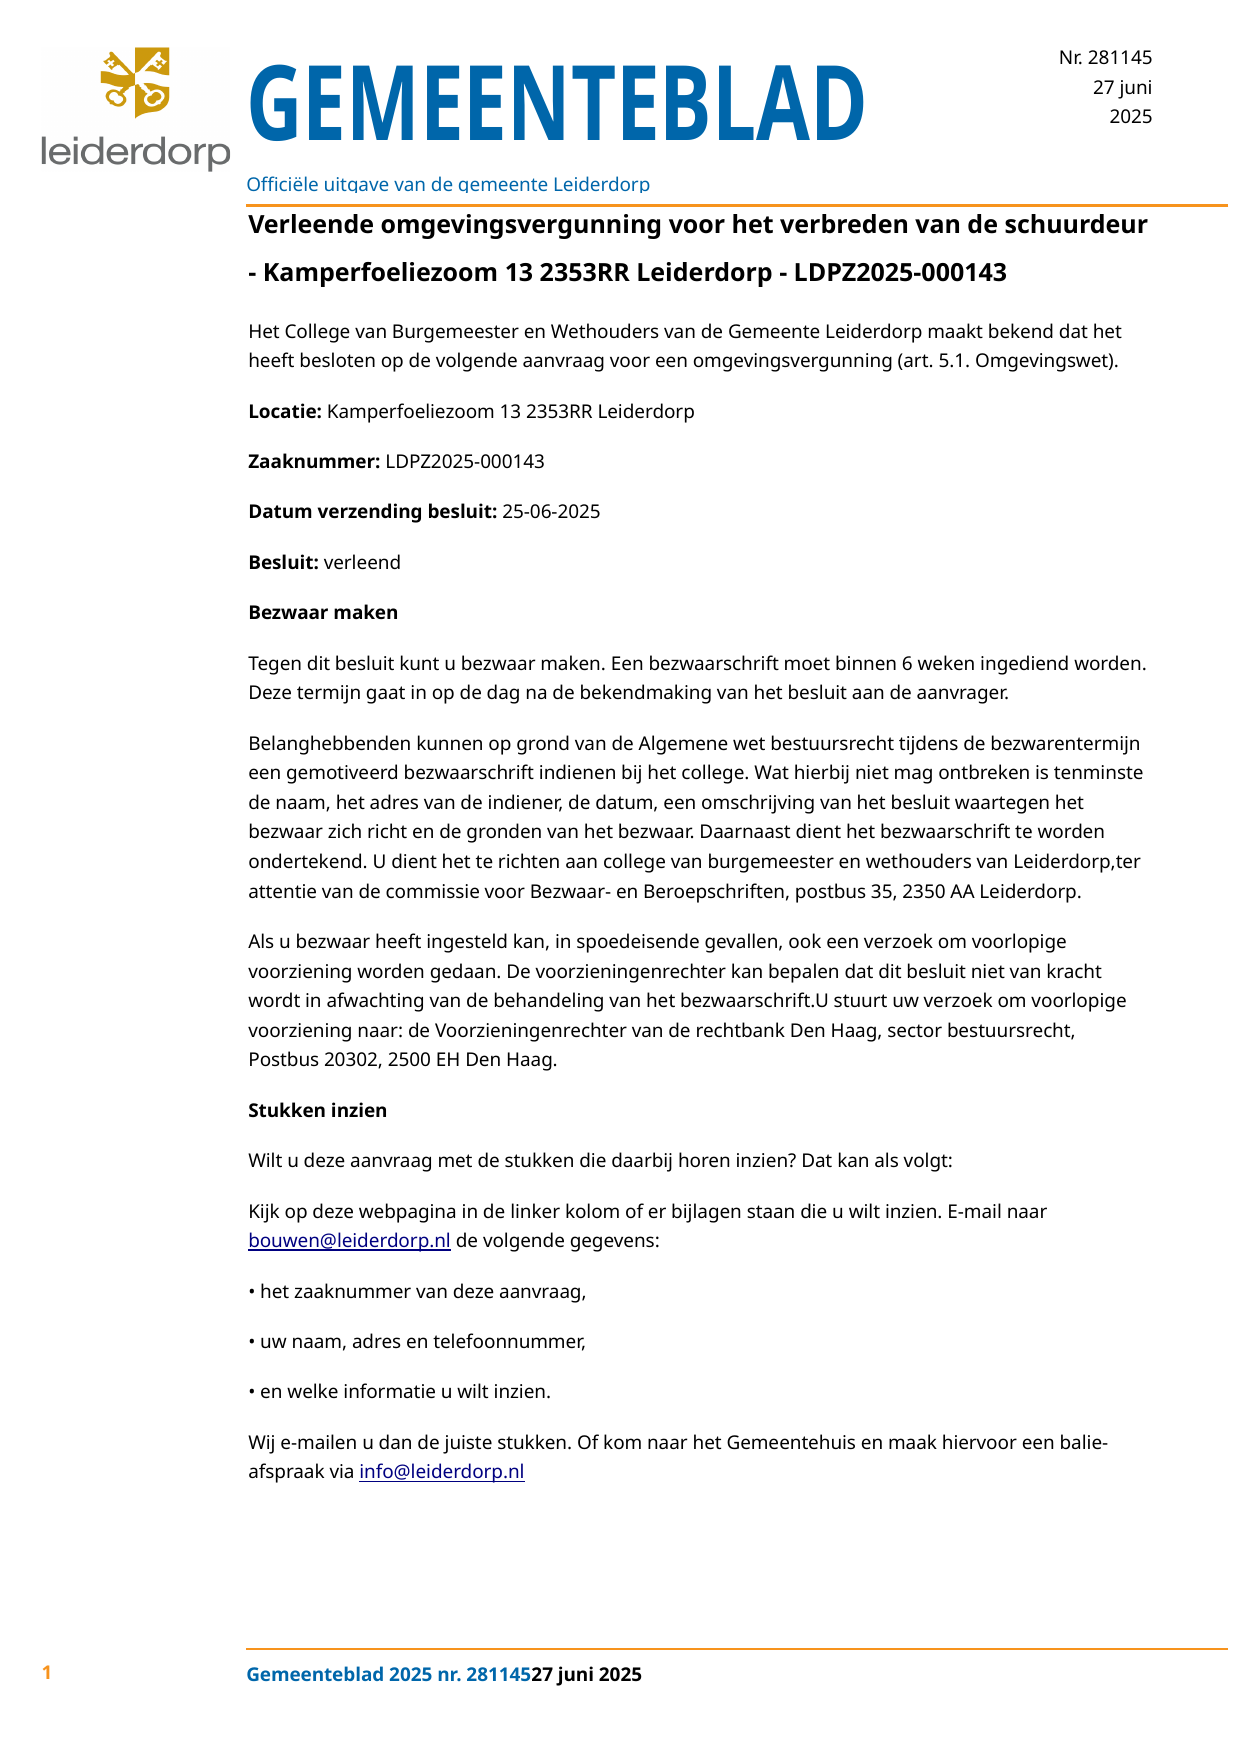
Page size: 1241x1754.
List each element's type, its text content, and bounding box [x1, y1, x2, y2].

text • het zaaknummer van deze aanvraag, [248, 1278, 1152, 1304]
text Datum verzending besluit: 25-06-2025 [248, 499, 1152, 524]
text Tegen dit besluit kunt u bezwaar maken. Een bezwaarschrift moet binnen 6 weken ingediend worden. Deze termijn gaat in op de dag na de bekendmaking van het besluit aan de aanvrager. [248, 650, 1152, 705]
text Zaaknummer: LDPZ2025-000143 [248, 448, 1152, 474]
text Wij e-mailen u dan de juiste stukken. Of kom naar het Gemeentehuis en maak hiervoor een balie-afspraak via info@leiderdorp.nl [248, 1429, 1152, 1484]
text Locatie: Kamperfoeliezoom 13 2353RR Leiderdorp [248, 398, 1152, 424]
text Wilt u deze aanvraag met de stukken die daarbij horen inzien? Dat kan als volgt: [248, 1147, 1152, 1173]
text Verleende omgevingsvergunning voor het verbreden van de schuurdeur - Kamperfoeliezoom 13 2353RR Leiderdorp - LDPZ2025-000143 [248, 207, 1152, 288]
text Kijk op deze webpagina in de linker kolom of er bijlagen staan die u wilt inzien. E-mail naar bouwen@leiderdorp.nl de volgende gegevens: [248, 1198, 1152, 1253]
text Stukken inzien [248, 1097, 1152, 1123]
text Belanghebbenden kunnen op grond van de Algemene wet bestuursrecht tijdens de bezwarentermijn een gemotiveerd bezwaarschrift indienen bij het college. Wat hierbij niet mag ontbreken is tenminste de naam, het adres van de indiener, de datum, een omschrijving van het besluit waartegen het bezwaar zich richt en de gronden van het bezwaar. Daarnaast dient het bezwaarschrift te worden ondertekend. U dient het te richten aan college van burgemeester en wethouders van Leiderdorp,ter attentie van de commissie voor Bezwaar- en Beroepschriften, postbus 35, 2350 AA Leiderdorp. [248, 730, 1152, 904]
text • uw naam, adres en telefoonnummer, [248, 1328, 1152, 1354]
text • en welke informatie u wilt inzien. [248, 1379, 1152, 1404]
text Bezwaar maken [248, 599, 1152, 625]
picture [41, 47, 231, 172]
text Besluit: verleend [248, 549, 1152, 575]
text Het College van Burgemeester en Wethouders van de Gemeente Leiderdorp maakt bekend dat het heeft besloten op de volgende aanvraag voor een omgevingsvergunning (art. 5.1. Omgevingswet). [248, 318, 1152, 373]
text Als u bezwaar heeft ingesteld kan, in spoedeisende gevallen, ook een verzoek om voorlopige voorziening worden gedaan. De voorzieningenrechter kan bepalen dat dit besluit niet van kracht wordt in afwachting van de behandeling van het bezwaarschrift.U stuurt uw verzoek om voorlopige voorziening naar: de Voorzieningenrechter van de rechtbank Den Haag, sector bestuursrecht, Postbus 20302, 2500 EH Den Haag. [248, 928, 1152, 1072]
